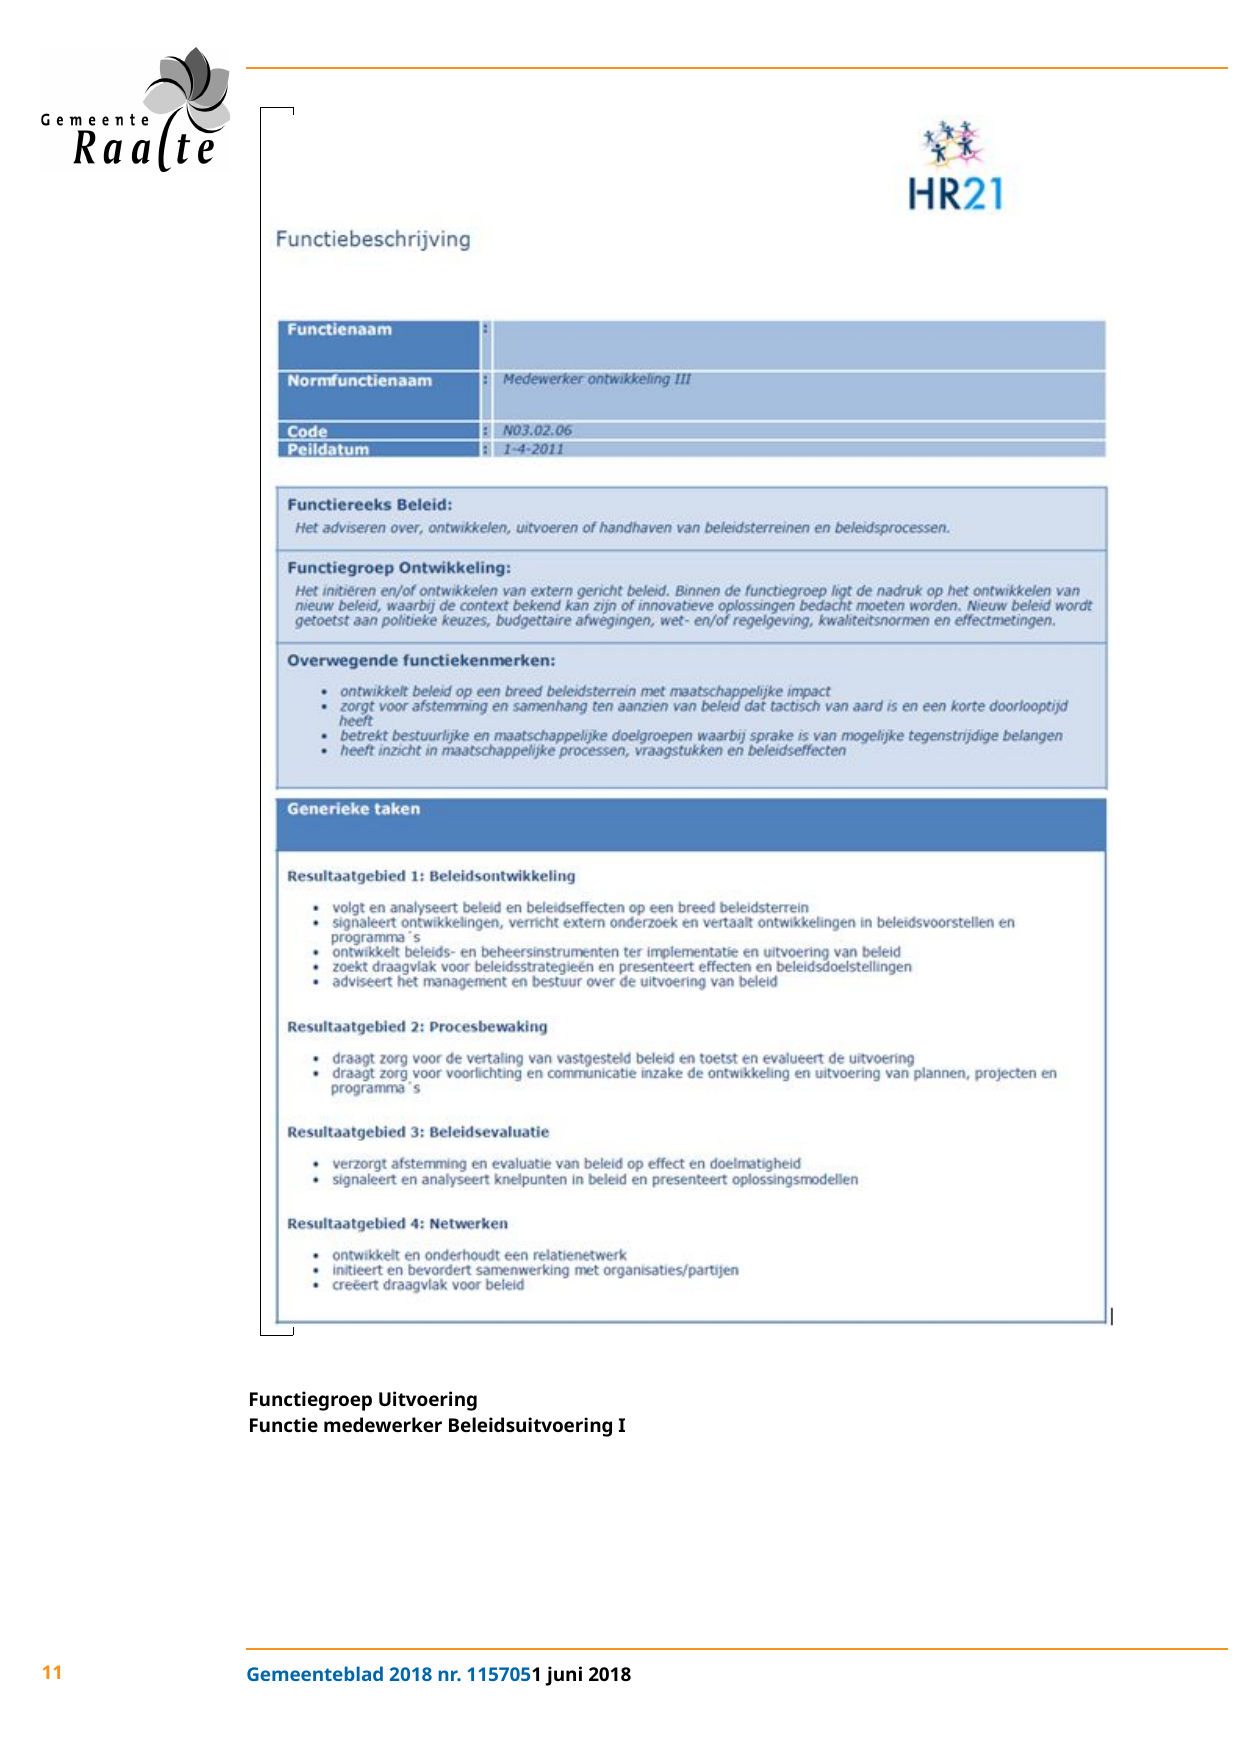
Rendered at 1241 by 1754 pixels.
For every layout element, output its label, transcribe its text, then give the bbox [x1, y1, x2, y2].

text Functie medewerker Beleidsuitvoering I [248, 1412, 1152, 1438]
picture [41, 47, 231, 172]
text Functiegroep Uitvoering [248, 1386, 1152, 1412]
picture [268, 115, 1113, 1327]
